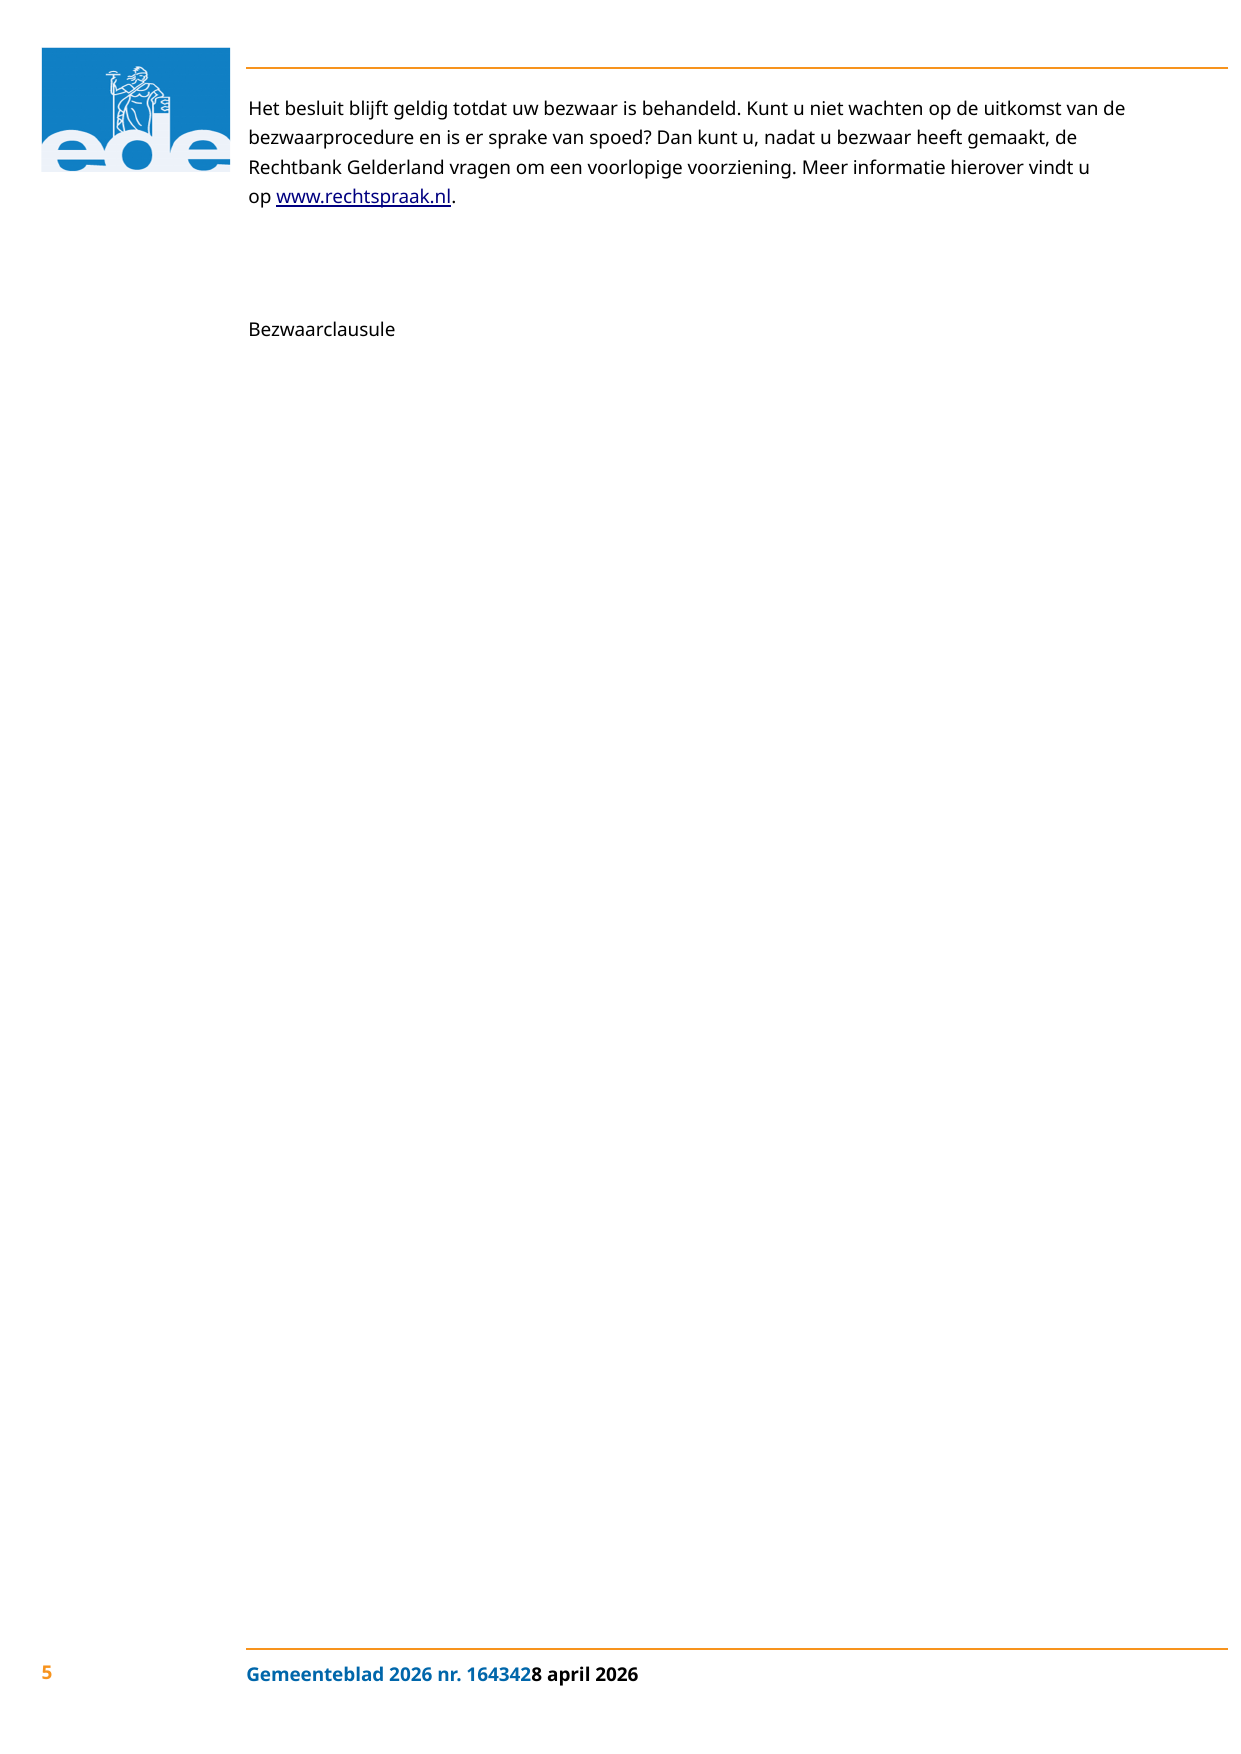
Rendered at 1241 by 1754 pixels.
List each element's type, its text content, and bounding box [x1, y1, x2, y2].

picture [41, 47, 231, 172]
text Bezwaarclausule [248, 321, 1152, 340]
text Het besluit blijft geldig totdat uw bezwaar is behandeld. Kunt u niet wachten op de uitkomst van de bezwaarprocedure en is er sprake van spoed? Dan kunt u, nadat u bezwaar heeft gemaakt, de Rechtbank Gelderland vragen om een voorlopige voorziening. Meer informatie hierover vindt u op www.rechtspraak.nl. [248, 95, 1152, 209]
